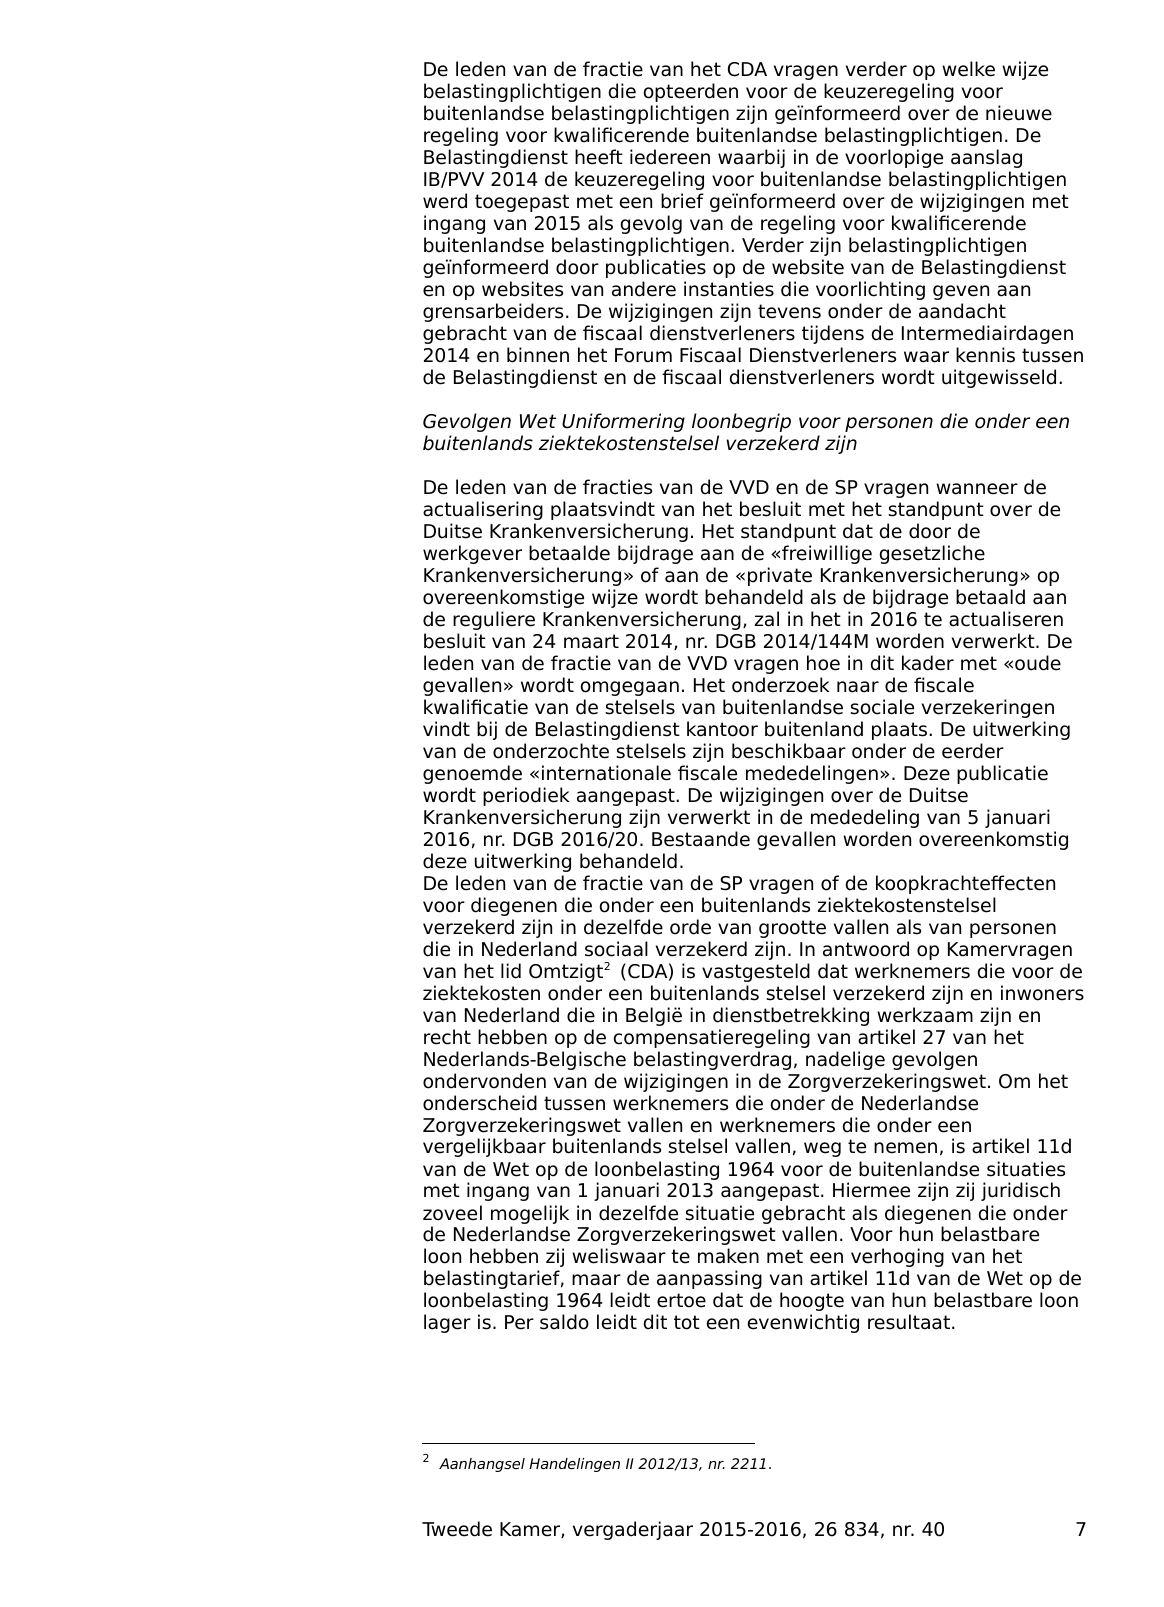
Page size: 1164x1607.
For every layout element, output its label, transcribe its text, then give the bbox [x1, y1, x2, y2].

text De leden van de fractie van de SP vragen of de koopkrachteffecten voor diegenen die onder een buitenlands ziektekostenstelsel verzekerd zijn in dezelfde orde van grootte vallen als van personen die in Nederland sociaal verzekerd zijn. In antwoord op Kamervragen van het lid Omtzigt (CDA) is vastgesteld dat werknemers die voor de ziektekosten onder een buitenlands stelsel verzekerd zijn en inwoners van Nederland die in België in dienstbetrekking werkzaam zijn en recht hebben op de compensatieregeling van artikel 27 van het Nederlands-Belgische belastingverdrag, nadelige gevolgen ondervonden van de wijzigingen in de Zorgverzekeringswet. Om het onderscheid tussen werknemers die onder de Nederlandse Zorgverzekeringswet vallen en werknemers die onder een vergelijkbaar buitenlands stelsel vallen, weg te nemen, is artikel 11d van de Wet op de loonbelasting 1964 voor de buitenlandse situaties met ingang van 1 januari 2013 aangepast. Hiermee zijn zij juridisch zoveel mogelijk in dezelfde situatie gebracht als diegenen die onder de Nederlandse Zorgverzekeringswet vallen. Voor hun belastbare loon hebben zij weliswaar te maken met een verhoging van het belastingtarief, maar de aanpassing van artikel 11d van de Wet op de loonbelasting 1964 leidt ertoe dat de hoogte van hun belastbare loon lager is. Per saldo leidt dit tot een evenwichtig resultaat. [422, 873, 1087, 1334]
text Aanhangsel Handelingen II 2012/13, nr. 2211. [422, 1452, 1087, 1474]
text De leden van de fractie van het CDA vragen verder op welke wijze belastingplichtigen die opteerden voor de keuzeregeling voor buitenlandse belastingplichtigen zijn geïnformeerd over de nieuwe regeling voor kwalificerende buitenlandse belastingplichtigen. De Belastingdienst heeft iedereen waarbij in de voorlopige aanslag IB/PVV 2014 de keuzeregeling voor buitenlandse belastingplichtigen werd toegepast met een brief geïnformeerd over de wijzigingen met ingang van 2015 als gevolg van de regeling voor kwalificerende buitenlandse belastingplichtigen. Verder zijn belastingplichtigen geïnformeerd door publicaties op de website van de Belastingdienst en op websites van andere instanties die voorlichting geven aan grensarbeiders. De wijzigingen zijn tevens onder de aandacht gebracht van de fiscaal dienstverleners tijdens de Intermediairdagen 2014 en binnen het Forum Fiscaal Dienstverleners waar kennis tussen de Belastingdienst en de fiscaal dienstverleners wordt uitgewisseld. [422, 59, 1087, 389]
subtitle Gevolgen Wet Uniformering loonbegrip voor personen die onder een buitenlands ziektekostenstelsel verzekerd zijn [422, 411, 1087, 455]
text De leden van de fracties van de VVD en de SP vragen wanneer de actualisering plaatsvindt van het besluit met het standpunt over de Duitse Krankenversicherung. Het standpunt dat de door de werkgever betaalde bijdrage aan de «freiwillige gesetzliche Krankenversicherung» of aan de «private Krankenversicherung» op overeenkomstige wijze wordt behandeld als de bijdrage betaald aan de reguliere Krankenversicherung, zal in het in 2016 te actualiseren besluit van 24 maart 2014, nr. DGB 2014/144M worden verwerkt. De leden van de fractie van de VVD vragen hoe in dit kader met «oude gevallen» wordt omgegaan. Het onderzoek naar de fiscale kwalificatie van de stelsels van buitenlandse sociale verzekeringen vindt bij de Belastingdienst kantoor buitenland plaats. De uitwerking van de onderzochte stelsels zijn beschikbaar onder de eerder genoemde «internationale fiscale mededelingen». Deze publicatie wordt periodiek aangepast. De wijzigingen over de Duitse Krankenversicherung zijn verwerkt in de mededeling van 5 januari 2016, nr. DGB 2016/20. Bestaande gevallen worden overeenkomstig deze uitwerking behandeld. [422, 477, 1087, 873]
